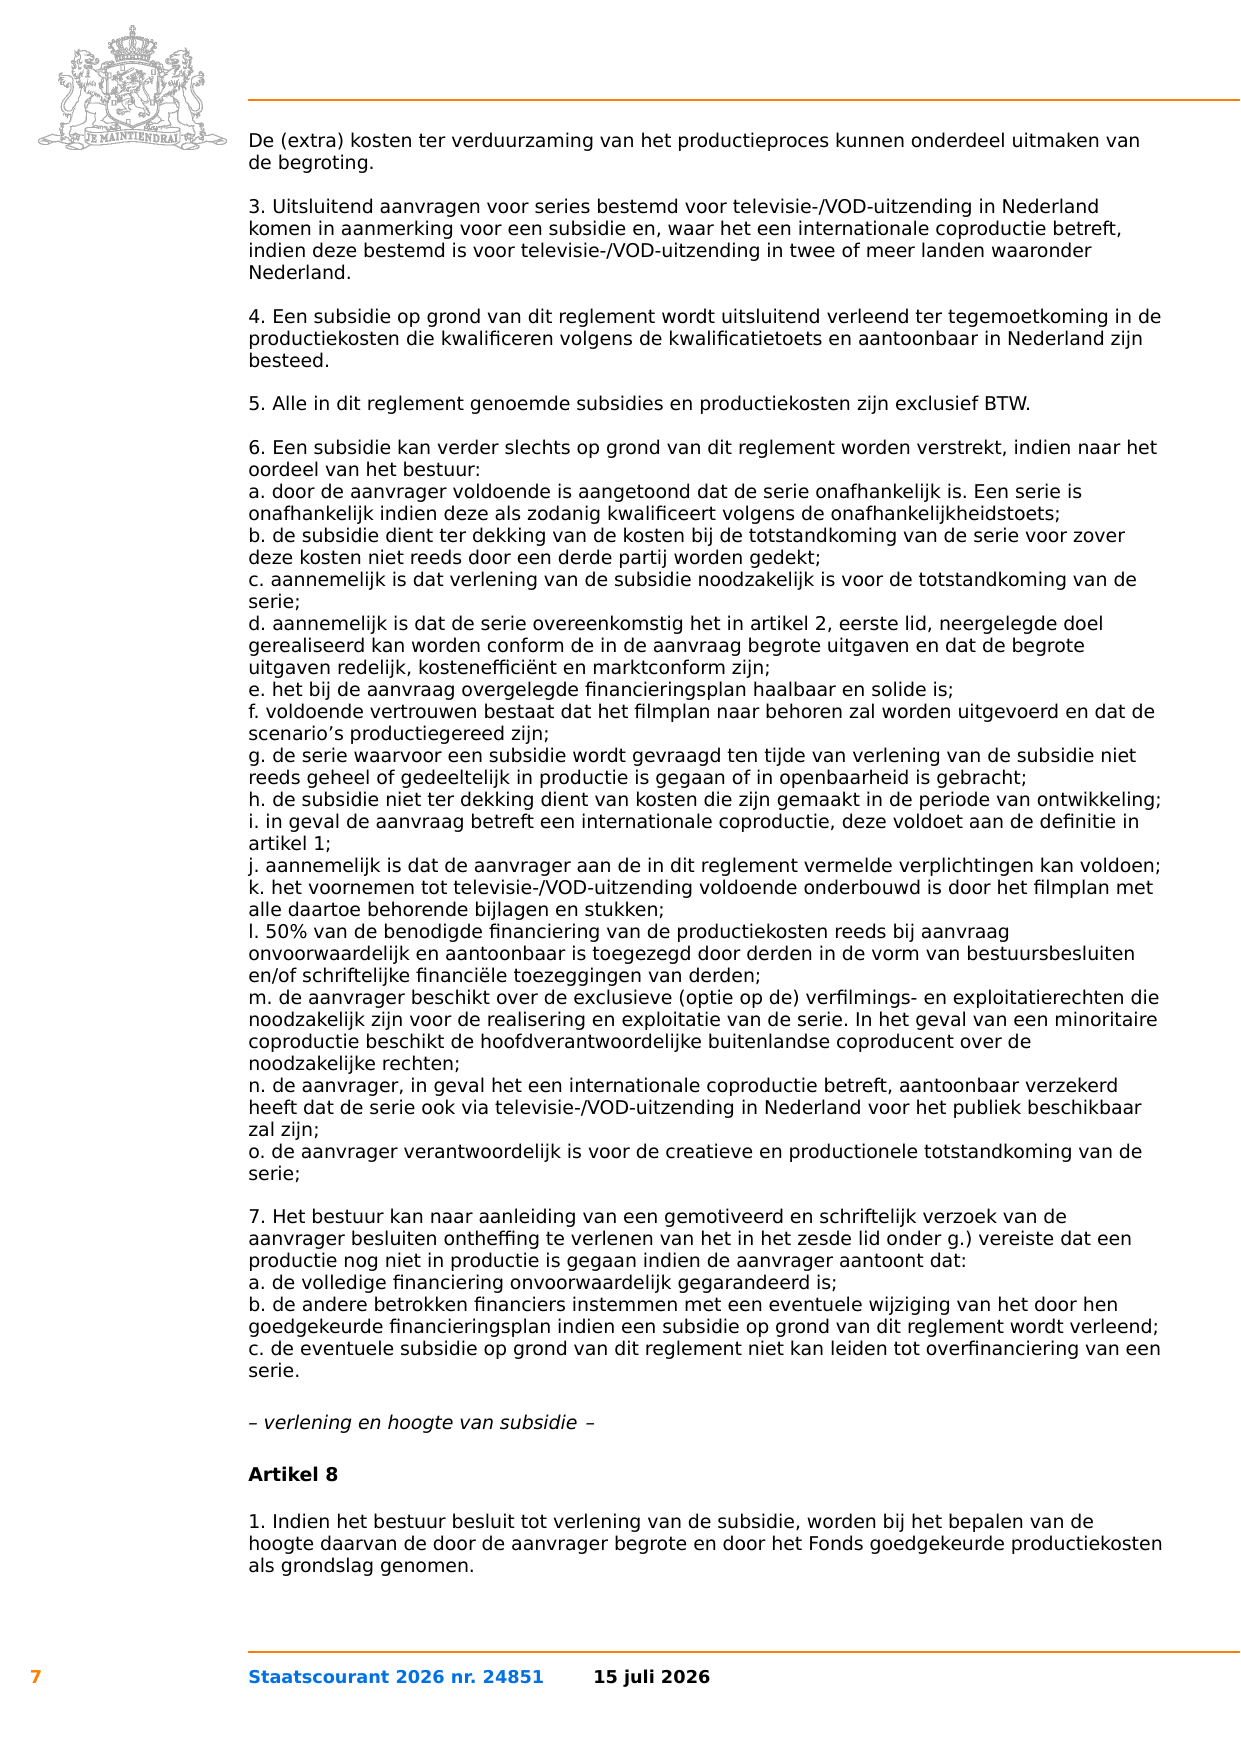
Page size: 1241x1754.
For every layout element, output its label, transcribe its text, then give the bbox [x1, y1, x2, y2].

text 6. Een subsidie kan verder slechts op grond van dit reglement worden verstrekt, indien naar het oordeel van het bestuur: [248, 437, 1163, 481]
text k. het voornemen tot televisie-/VOD-uitzending voldoende onderbouwd is door het filmplan met alle daartoe behorende bijlagen en stukken; [248, 877, 1163, 921]
text j. aannemelijk is dat de aanvrager aan de in dit reglement vermelde verplichtingen kan voldoen; [248, 855, 1163, 877]
subtitle Artikel 8 [248, 1464, 1163, 1486]
text f. voldoende vertrouwen bestaat dat het filmplan naar behoren zal worden uitgevoerd en dat de scenario’s productiegereed zijn; [248, 701, 1163, 745]
text d. aannemelijk is dat de serie overeenkomstig het in artikel 2, eerste lid, neergelegde doel gerealiseerd kan worden conform de in de aanvraag begrote uitgaven en dat de begrote uitgaven redelijk, kostenefficiënt en marktconform zijn; [248, 613, 1163, 679]
text e. het bij de aanvraag overgelegde financieringsplan haalbaar en solide is; [248, 679, 1163, 701]
picture [38, 25, 227, 150]
text b. de andere betrokken financiers instemmen met een eventuele wijziging van het door hen goedgekeurde financieringsplan indien een subsidie op grond van dit reglement wordt verleend; [248, 1294, 1163, 1338]
text 1. Indien het bestuur besluit tot verlening van de subsidie, worden bij het bepalen van de hoogte daarvan de door de aanvrager begrote en door het Fonds goedgekeurde productiekosten als grondslag genomen. [248, 1511, 1163, 1577]
text 7. Het bestuur kan naar aanleiding van een gemotiveerd en schriftelijk verzoek van de aanvrager besluiten ontheffing te verlenen van het in het zesde lid onder g.) vereiste dat een productie nog niet in productie is gegaan indien de aanvrager aantoont dat: [248, 1206, 1163, 1272]
text c. aannemelijk is dat verlening van de subsidie noodzakelijk is voor de totstandkoming van de serie; [248, 569, 1163, 613]
text h. de subsidie niet ter dekking dient van kosten die zijn gemaakt in de periode van ontwikkeling; [248, 789, 1163, 811]
text De (extra) kosten ter verduurzaming van het productieproces kunnen onderdeel uitmaken van de begroting. [248, 130, 1163, 174]
text c. de eventuele subsidie op grond van dit reglement niet kan leiden tot overfinanciering van een serie. [248, 1338, 1163, 1382]
text a. de volledige financiering onvoorwaardelijk gegarandeerd is; [248, 1272, 1163, 1294]
text 5. Alle in dit reglement genoemde subsidies en productiekosten zijn exclusief BTW. [248, 393, 1163, 415]
text l. 50% van de benodigde financiering van de productiekosten reeds bij aanvraag onvoorwaardelijk en aantoonbaar is toegezegd door derden in de vorm van bestuursbesluiten en/of schriftelijke financiële toezeggingen van derden; [248, 921, 1163, 987]
text 3. Uitsluitend aanvragen voor series bestemd voor televisie-/VOD-uitzending in Nederland komen in aanmerking voor een subsidie en, waar het een internationale coproductie betreft, indien deze bestemd is voor televisie-/VOD-uitzending in twee of meer landen waaronder Nederland. [248, 196, 1163, 284]
text b. de subsidie dient ter dekking van de kosten bij de totstandkoming van de serie voor zover deze kosten niet reeds door een derde partij worden gedekt; [248, 525, 1163, 569]
text n. de aanvrager, in geval het een internationale coproductie betreft, aantoonbaar verzekerd heeft dat de serie ook via televisie-/VOD-uitzending in Nederland voor het publiek beschikbaar zal zijn; [248, 1074, 1163, 1141]
text m. de aanvrager beschikt over de exclusieve (optie op de) verfilmings- en exploitatierechten die noodzakelijk zijn voor de realisering en exploitatie van de serie. In het geval van een minoritaire coproductie beschikt de hoofdverantwoordelijke buitenlandse coproducent over de noodzakelijke rechten; [248, 987, 1163, 1074]
text o. de aanvrager verantwoordelijk is voor de creatieve en productionele totstandkoming van de serie; [248, 1141, 1163, 1184]
text a. door de aanvrager voldoende is aangetoond dat de serie onafhankelijk is. Een serie is onafhankelijk indien deze als zodanig kwalificeert volgens de onafhankelijkheidstoets; [248, 481, 1163, 525]
text 4. Een subsidie op grond van dit reglement wordt uitsluitend verleend ter tegemoetkoming in de productiekosten die kwalificeren volgens de kwalificatietoets en aantoonbaar in Nederland zijn besteed. [248, 306, 1163, 371]
subtitle – verlening en hoogte van subsidie – [248, 1412, 1163, 1434]
text i. in geval de aanvraag betreft een internationale coproductie, deze voldoet aan de definitie in artikel 1; [248, 811, 1163, 855]
text g. de serie waarvoor een subsidie wordt gevraagd ten tijde van verlening van de subsidie niet reeds geheel of gedeeltelijk in productie is gegaan of in openbaarheid is gebracht; [248, 745, 1163, 789]
